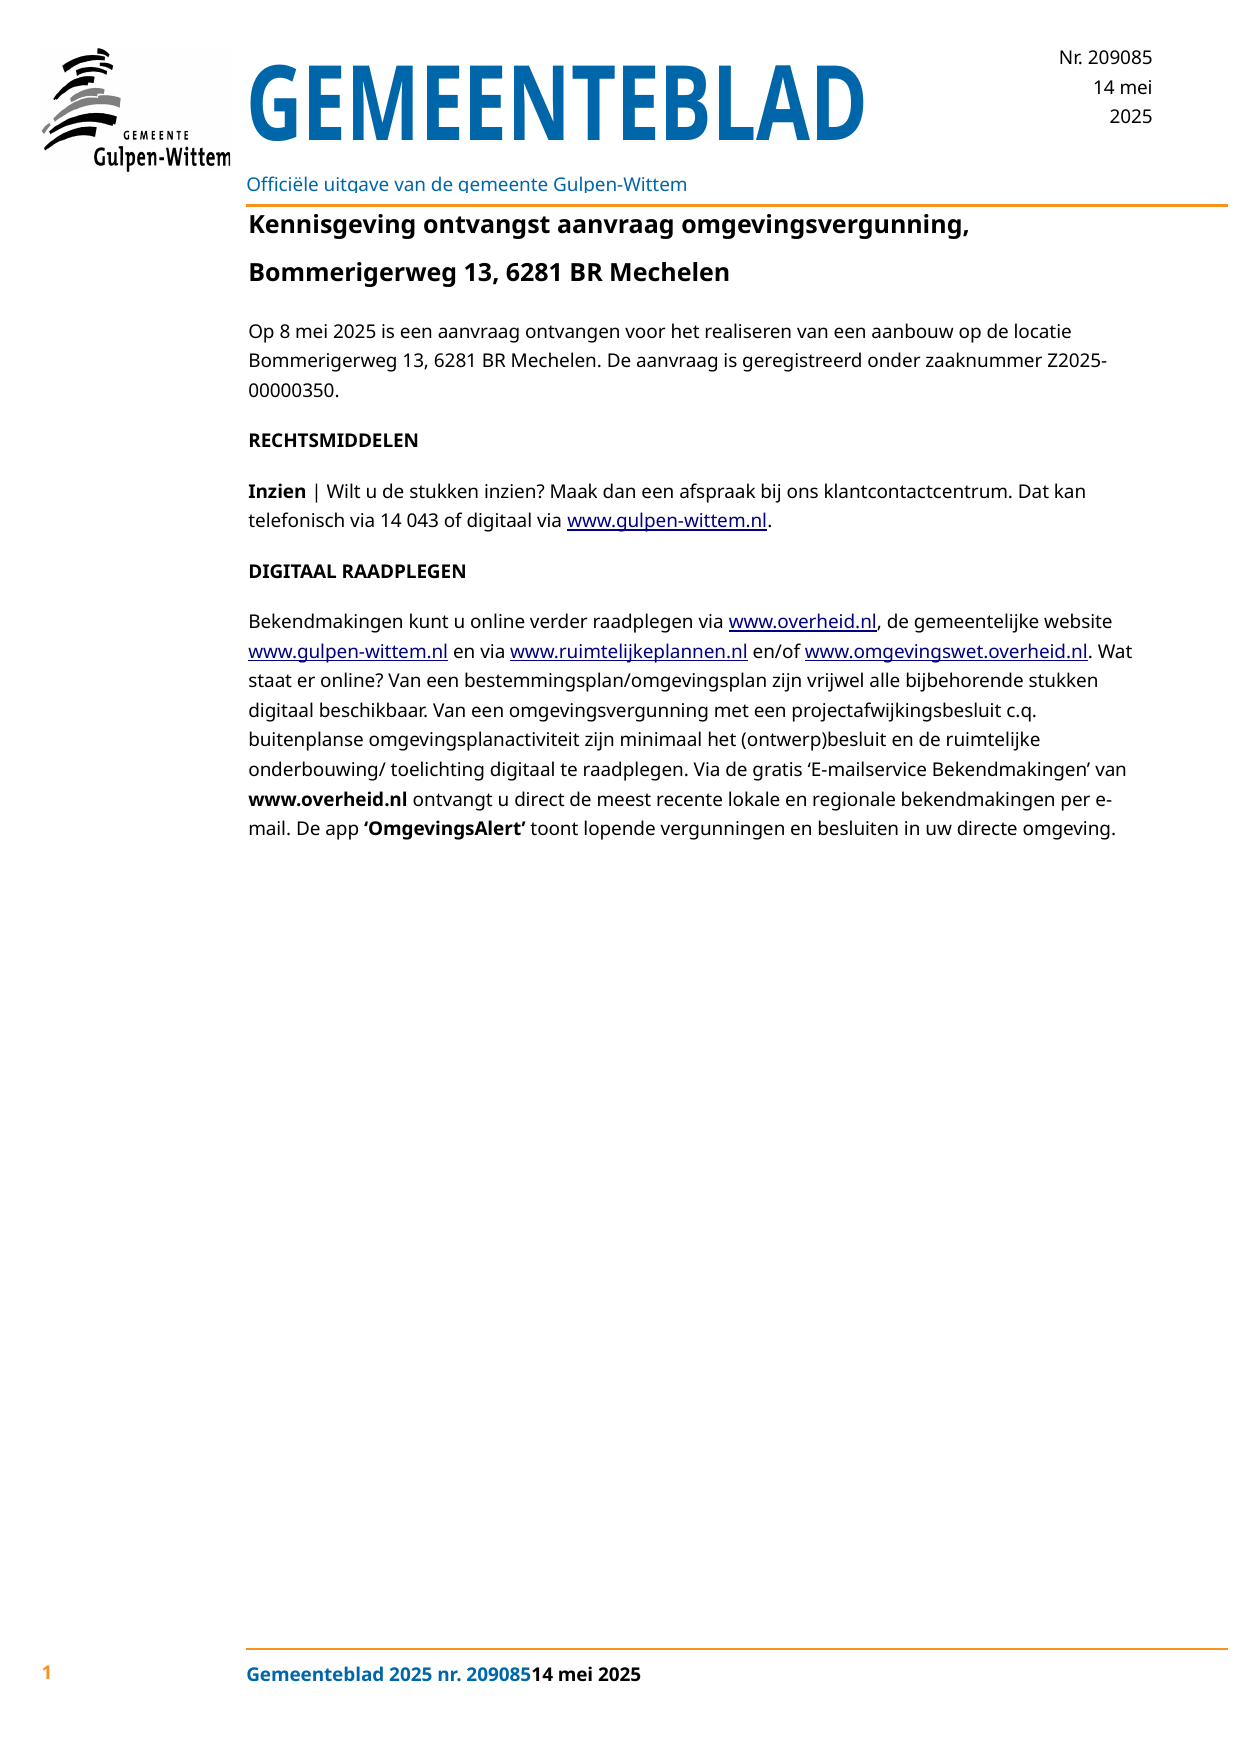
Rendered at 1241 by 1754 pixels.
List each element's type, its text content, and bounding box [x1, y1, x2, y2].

text DIGITAAL RAADPLEGEN [248, 558, 1152, 584]
text RECHTSMIDDELEN [248, 427, 1152, 453]
text Op 8 mei 2025 is een aanvraag ontvangen voor het realiseren van een aanbouw op de locatie Bommerigerweg 13, 6281 BR Mechelen. De aanvraag is geregistreerd onder zaaknummer Z2025-00000350. [248, 318, 1152, 403]
picture [41, 47, 231, 172]
text Kennisgeving ontvangst aanvraag omgevingsvergunning, Bommerigerweg 13, 6281 BR Mechelen [248, 207, 1152, 288]
text Bekendmakingen kunt u online verder raadplegen via www.overheid.nl, de gemeentelijke website www.gulpen-wittem.nl en via www.ruimtelijkeplannen.nl en/of www.omgevingswet.overheid.nl. Wat staat er online? Van een bestemmingsplan/omgevingsplan zijn vrijwel alle bijbehorende stukken digitaal beschikbaar. Van een omgevingsvergunning met een projectafwijkingsbesluit c.q. buitenplanse omgevingsplanactiviteit zijn minimaal het (ontwerp)besluit en de ruimtelijke onderbouwing/ toelichting digitaal te raadplegen. Via de gratis ‘E-mailservice Bekendmakingen’ van www.overheid.nl ontvangt u direct de meest recente lokale en regionale bekendmakingen per e-mail. De app ‘OmgevingsAlert’ toont lopende vergunningen en besluiten in uw directe omgeving. [248, 608, 1152, 841]
text Inzien | Wilt u de stukken inzien? Maak dan een afspraak bij ons klantcontactcentrum. Dat kan telefonisch via 14 043 of digitaal via www.gulpen-wittem.nl. [248, 478, 1152, 533]
